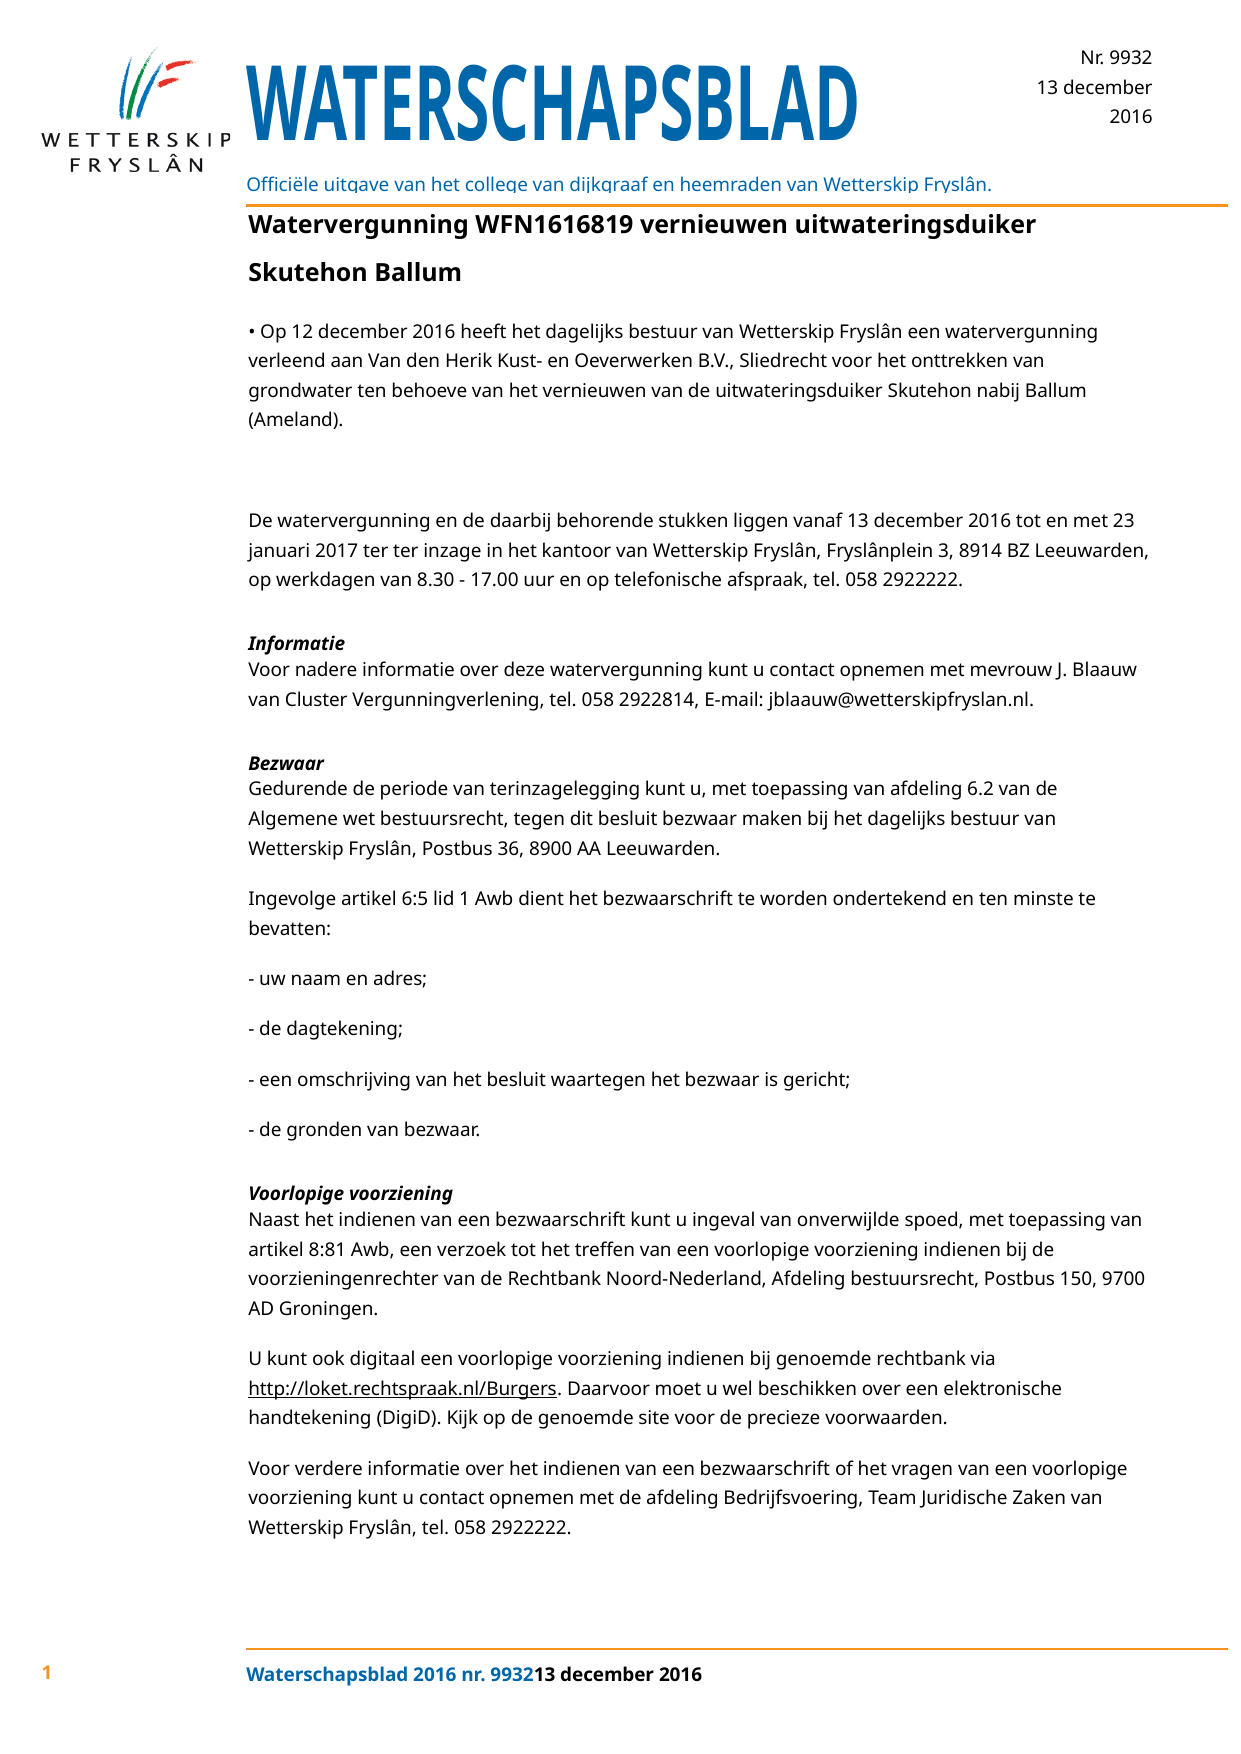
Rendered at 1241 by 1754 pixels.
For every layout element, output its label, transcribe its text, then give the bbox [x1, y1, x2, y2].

text Informatie [248, 631, 1152, 656]
text - de gronden van bezwaar. [248, 1116, 1152, 1142]
text Voor verdere informatie over het indienen van een bezwaarschrift of het vragen van een voorlopige voorziening kunt u contact opnemen met de afdeling Bedrijfsvoering, Team Juridische Zaken van Wetterskip Fryslân, tel. 058 2922222. [248, 1455, 1152, 1540]
text - de dagtekening; [248, 1016, 1152, 1041]
text U kunt ook digitaal een voorlopige voorziening indienen bij genoemde rechtbank via http://loket.rechtspraak.nl/Burgers. Daarvoor moet u wel beschikken over een elektronische handtekening (DigiD). Kijk op de genoemde site voor de precieze voorwaarden. [248, 1345, 1152, 1430]
text - uw naam en adres; [248, 965, 1152, 991]
text De watervergunning en de daarbij behorende stukken liggen vanaf 13 december 2016 tot en met 23 januari 2017 ter ter inzage in het kantoor van Wetterskip Fryslân, Fryslânplein 3, 8914 BZ Leeuwarden, op werkdagen van 8.30 - 17.00 uur en op telefonische afspraak, tel. 058 2922222. [248, 507, 1152, 592]
text - een omschrijving van het besluit waartegen het bezwaar is gericht; [248, 1066, 1152, 1092]
text • Op 12 december 2016 heeft het dagelijks bestuur van Wetterskip Fryslân een watervergunning verleend aan Van den Herik Kust- en Oeverwerken B.V., Sliedrecht voor het onttrekken van grondwater ten behoeve van het vernieuwen van de uitwateringsduiker Skutehon nabij Ballum (Ameland). [248, 318, 1152, 432]
text Bezwaar [248, 750, 1152, 776]
text Naast het indienen van een bezwaarschrift kunt u ingeval van onverwijlde spoed, met toepassing van artikel 8:81 Awb, een verzoek tot het treffen van een voorlopige voorziening indienen bij de voorzieningenrechter van de Rechtbank Noord-Nederland, Afdeling bestuursrecht, Postbus 150, 9700 AD Groningen. [248, 1206, 1152, 1321]
text Voorlopige voorziening [248, 1180, 1152, 1206]
text Ingevolge artikel 6:5 lid 1 Awb dient het bezwaarschrift te worden ondertekend en ten minste te bevatten: [248, 885, 1152, 941]
text Watervergunning WFN1616819 vernieuwen uitwateringsduiker Skutehon Ballum [248, 207, 1152, 288]
text Voor nadere informatie over deze watervergunning kunt u contact opnemen met mevrouw J. Blaauw van Cluster Vergunningverlening, tel. 058 2922814, E-mail: jblaauw@wetterskipfryslan.nl. [248, 656, 1152, 712]
picture [41, 47, 231, 172]
text Gedurende de periode van terinzagelegging kunt u, met toepassing van afdeling 6.2 van de Algemene wet bestuursrecht, tegen dit besluit bezwaar maken bij het dagelijks bestuur van Wetterskip Fryslân, Postbus 36, 8900 AA Leeuwarden. [248, 776, 1152, 861]
